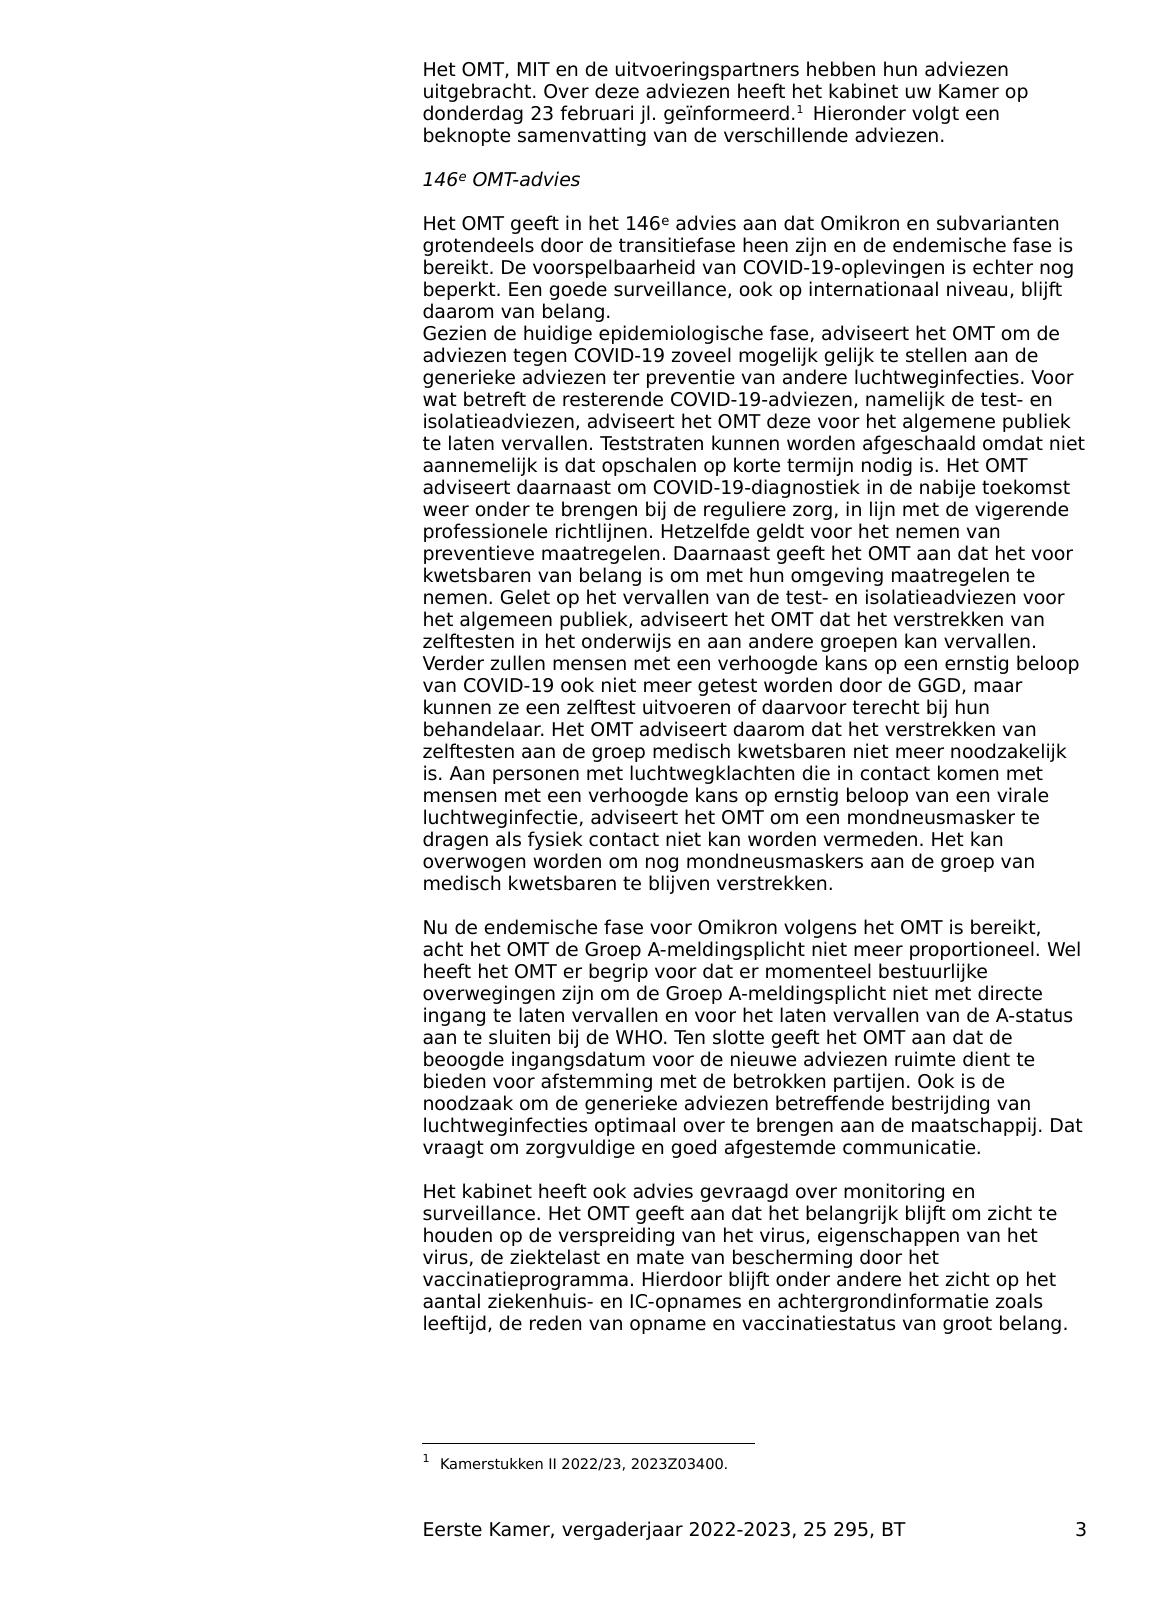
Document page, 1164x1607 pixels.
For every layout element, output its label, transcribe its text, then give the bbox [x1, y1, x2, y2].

text Nu de endemische fase voor Omikron volgens het OMT is bereikt, acht het OMT de Groep A-meldingsplicht niet meer proportioneel. Wel heeft het OMT er begrip voor dat er momenteel bestuurlijke overwegingen zijn om de Groep A-meldingsplicht niet met directe ingang te laten vervallen en voor het laten vervallen van de A-status aan te sluiten bij de WHO. Ten slotte geeft het OMT aan dat de beoogde ingangsdatum voor de nieuwe adviezen ruimte dient te bieden voor afstemming met de betrokken partijen. Ook is de noodzaak om de generieke adviezen betreffende bestrijding van luchtweginfecties optimaal over te brengen aan de maatschappij. Dat vraagt om zorgvuldige en goed afgestemde communicatie. [422, 917, 1087, 1159]
subtitle 146e OMT-advies [422, 169, 1087, 191]
text Gezien de huidige epidemiologische fase, adviseert het OMT om de adviezen tegen COVID-19 zoveel mogelijk gelijk te stellen aan de generieke adviezen ter preventie van andere luchtweginfecties. Voor wat betreft de resterende COVID-19-adviezen, namelijk de test- en isolatieadviezen, adviseert het OMT deze voor het algemene publiek te laten vervallen. Teststraten kunnen worden afgeschaald omdat niet aannemelijk is dat opschalen op korte termijn nodig is. Het OMT adviseert daarnaast om COVID-19-diagnostiek in de nabije toekomst weer onder te brengen bij de reguliere zorg, in lijn met de vigerende professionele richtlijnen. Hetzelfde geldt voor het nemen van preventieve maatregelen. Daarnaast geeft het OMT aan dat het voor kwetsbaren van belang is om met hun omgeving maatregelen te nemen. Gelet op het vervallen van de test- en isolatieadviezen voor het algemeen publiek, adviseert het OMT dat het verstrekken van zelftesten in het onderwijs en aan andere groepen kan vervallen. Verder zullen mensen met een verhoogde kans op een ernstig beloop van COVID-19 ook niet meer getest worden door de GGD, maar kunnen ze een zelftest uitvoeren of daarvoor terecht bij hun behandelaar. Het OMT adviseert daarom dat het verstrekken van zelftesten aan de groep medisch kwetsbaren niet meer noodzakelijk is. Aan personen met luchtwegklachten die in contact komen met mensen met een verhoogde kans op ernstig beloop van een virale luchtweginfectie, adviseert het OMT om een mondneusmasker te dragen als fysiek contact niet kan worden vermeden. Het kan overwogen worden om nog mondneusmaskers aan de groep van medisch kwetsbaren te blijven verstrekken. [422, 323, 1087, 895]
text Het OMT geeft in het 146e advies aan dat Omikron en subvarianten grotendeels door de transitiefase heen zijn en de endemische fase is bereikt. De voorspelbaarheid van COVID-19-oplevingen is echter nog beperkt. Een goede surveillance, ook op internationaal niveau, blijft daarom van belang. [422, 213, 1087, 323]
text Het kabinet heeft ook advies gevraagd over monitoring en surveillance. Het OMT geeft aan dat het belangrijk blijft om zicht te houden op de verspreiding van het virus, eigenschappen van het virus, de ziektelast en mate van bescherming door het vaccinatieprogramma. Hierdoor blijft onder andere het zicht op het aantal ziekenhuis- en IC-opnames en achtergrondinformatie zoals leeftijd, de reden van opname en vaccinatiestatus van groot belang. [422, 1181, 1087, 1335]
text Kamerstukken II 2022/23, 2023Z03400. [422, 1452, 1087, 1474]
text Het OMT, MIT en de uitvoeringspartners hebben hun adviezen uitgebracht. Over deze adviezen heeft het kabinet uw Kamer op donderdag 23 februari jl. geïnformeerd. Hieronder volgt een beknopte samenvatting van de verschillende adviezen. [422, 59, 1087, 147]
